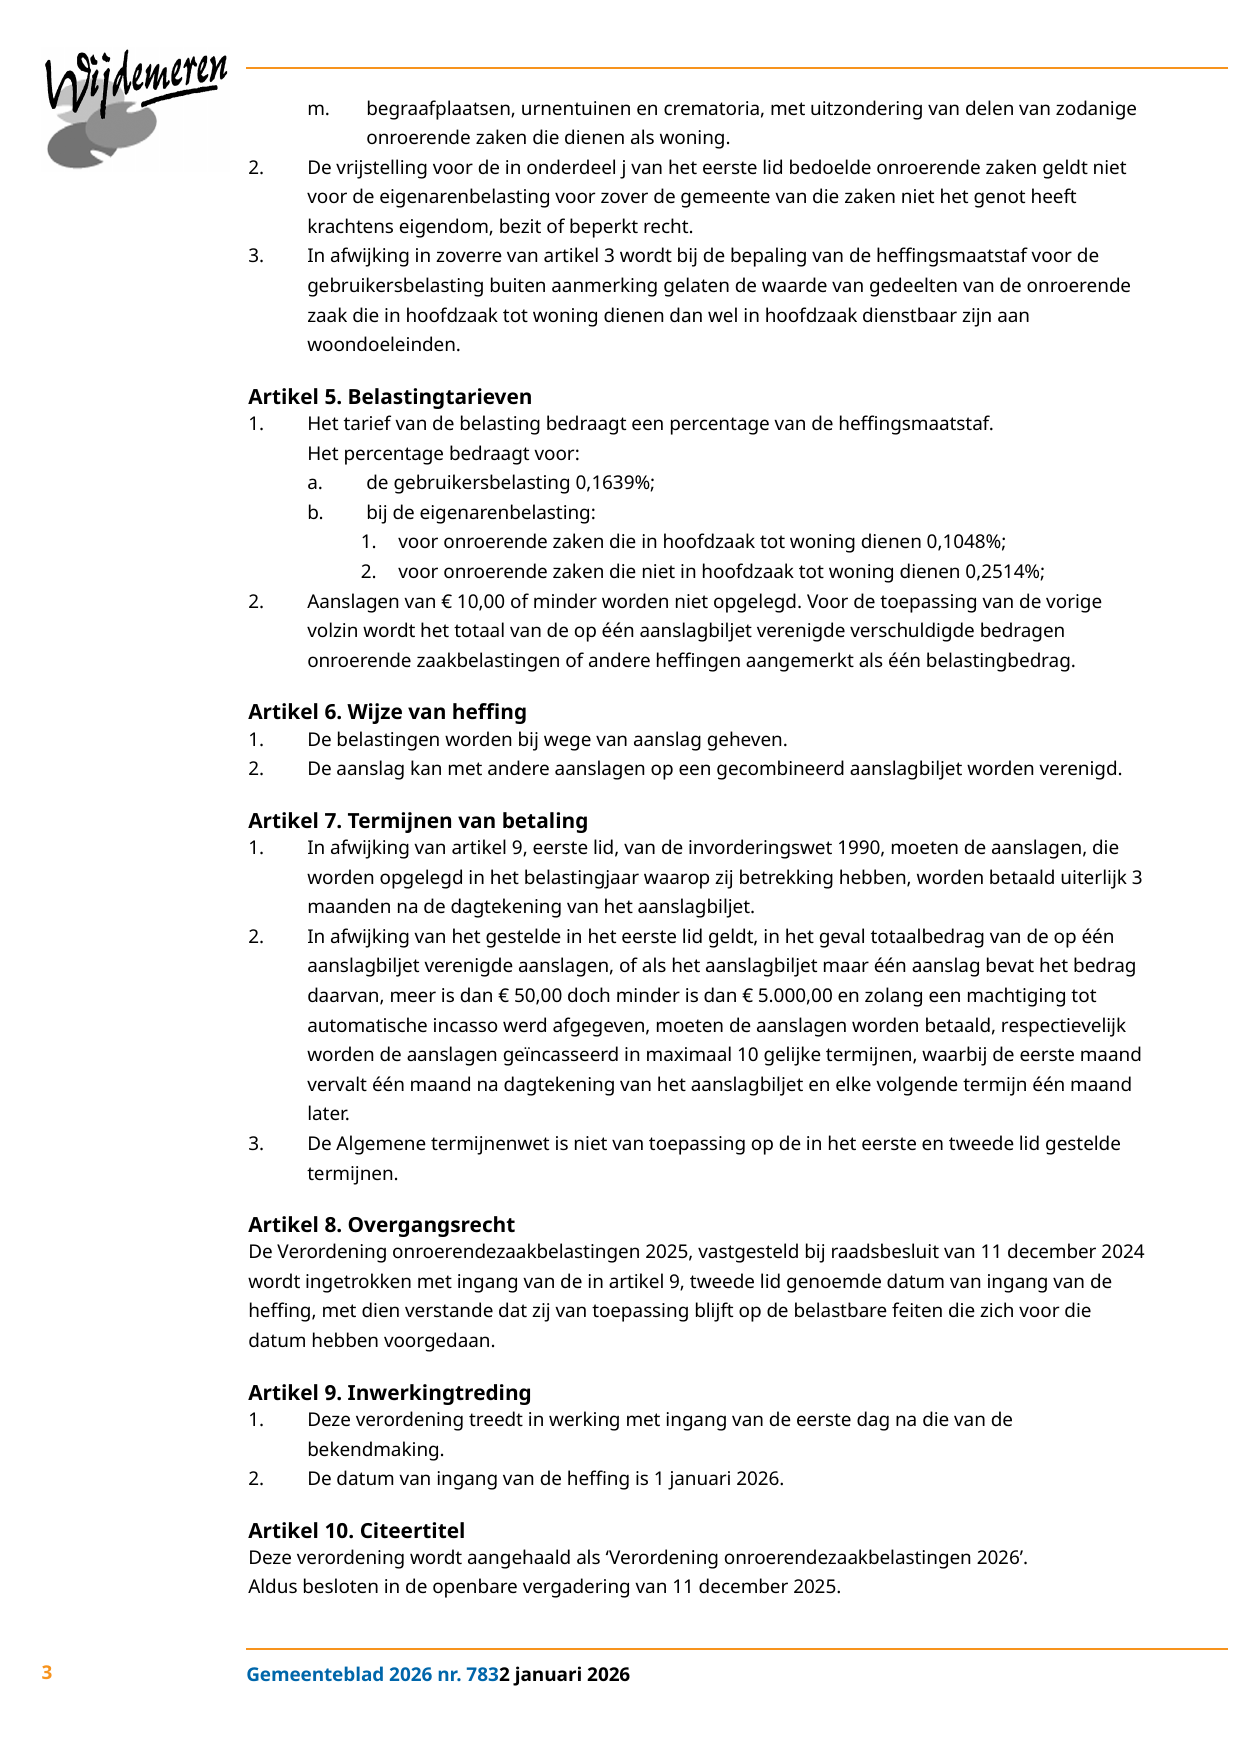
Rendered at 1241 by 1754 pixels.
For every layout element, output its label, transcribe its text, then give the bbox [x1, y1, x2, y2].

list Het tarief van de belasting bedraagt een percentage van de heffingsmaatstaf. [248, 410, 1152, 436]
picture [41, 47, 231, 172]
list begraafplaatsen, urnentuinen en crematoria, met uitzondering van delen van zodanige onroerende zaken die dienen als woning. [307, 95, 1152, 150]
text Artikel 5. Belastingtarieven [248, 382, 1152, 410]
text Artikel 8. Overgangsrecht [248, 1210, 1152, 1238]
text Deze verordening wordt aangehaald als ‘Verordening onroerendezaakbelastingen 2026’. [248, 1544, 1152, 1570]
list In afwijking van artikel 9, eerste lid, van de invorderingswet 1990, moeten de aanslagen, die worden opgelegd in het belastingjaar waarop zij betrekking hebben, worden betaald uiterlijk 3 maanden na de dagtekening van het aanslagbiljet. [248, 834, 1152, 919]
list Deze verordening treedt in werking met ingang van de eerste dag na die van de bekendmaking. [248, 1406, 1152, 1461]
text Artikel 9. Inwerkingtreding [248, 1378, 1152, 1406]
text Artikel 6. Wijze van heffing [248, 697, 1152, 726]
list In afwijking in zoverre van artikel 3 wordt bij de bepaling van de heffingsmaatstaf voor de gebruikersbelasting buiten aanmerking gelaten de waarde van gedeelten van de onroerende zaak die in hoofdzaak tot woning dienen dan wel in hoofdzaak dienstbaar zijn aan woondoeleinden. [248, 243, 1152, 357]
list De datum van ingang van de heffing is 1 januari 2026. [248, 1465, 1152, 1491]
text Artikel 10. Citeertitel [248, 1516, 1152, 1544]
list Het percentage bedraagt voor: [248, 440, 1152, 466]
list De belastingen worden bij wege van aanslag geheven. [248, 726, 1152, 752]
list In afwijking van het gestelde in het eerste lid geldt, in het geval totaalbedrag van de op één aanslagbiljet verenigde aanslagen, of als het aanslagbiljet maar één aanslag bevat het bedrag daarvan, meer is dan € 50,00 doch minder is dan € 5.000,00 en zolang een machtiging tot automatische incasso werd afgegeven, moeten de aanslagen worden betaald, respectievelijk worden de aanslagen geïncasseerd in maximaal 10 gelijke termijnen, waarbij de eerste maand vervalt één maand na dagtekening van het aanslagbiljet en elke volgende termijn één maand later. [248, 923, 1152, 1126]
list De Algemene termijnenwet is niet van toepassing op de in het eerste en tweede lid gestelde termijnen. [248, 1130, 1152, 1185]
list Aanslagen van € 10,00 of minder worden niet opgelegd. Voor de toepassing van de vorige volzin wordt het totaal van de op één aanslagbiljet verenigde verschuldigde bedragen onroerende zaakbelastingen of andere heffingen aangemerkt als één belastingbedrag. [248, 588, 1152, 673]
list De aanslag kan met andere aanslagen op een gecombineerd aanslagbiljet worden verenigd. [248, 755, 1152, 781]
text Aldus besloten in de openbare vergadering van 11 december 2025. [248, 1574, 1152, 1599]
list de gebruikersbelasting 0,1639%; [307, 469, 1152, 495]
list bij de eigenarenbelasting: [307, 499, 1152, 525]
list voor onroerende zaken die niet in hoofdzaak tot woning dienen 0,2514%; [361, 558, 1152, 584]
text Artikel 7. Termijnen van betaling [248, 806, 1152, 834]
text De Verordening onroerendezaakbelastingen 2025, vastgesteld bij raadsbesluit van 11 december 2024 wordt ingetrokken met ingang van de in artikel 9, tweede lid genoemde datum van ingang van de heffing, met dien verstande dat zij van toepassing blijft op de belastbare feiten die zich voor die datum hebben voorgedaan. [248, 1238, 1152, 1353]
list voor onroerende zaken die in hoofdzaak tot woning dienen 0,1048%; [361, 529, 1152, 554]
list De vrijstelling voor de in onderdeel j van het eerste lid bedoelde onroerende zaken geldt niet voor de eigenarenbelasting voor zover de gemeente van die zaken niet het genot heeft krachtens eigendom, bezit of beperkt recht. [248, 154, 1152, 239]
